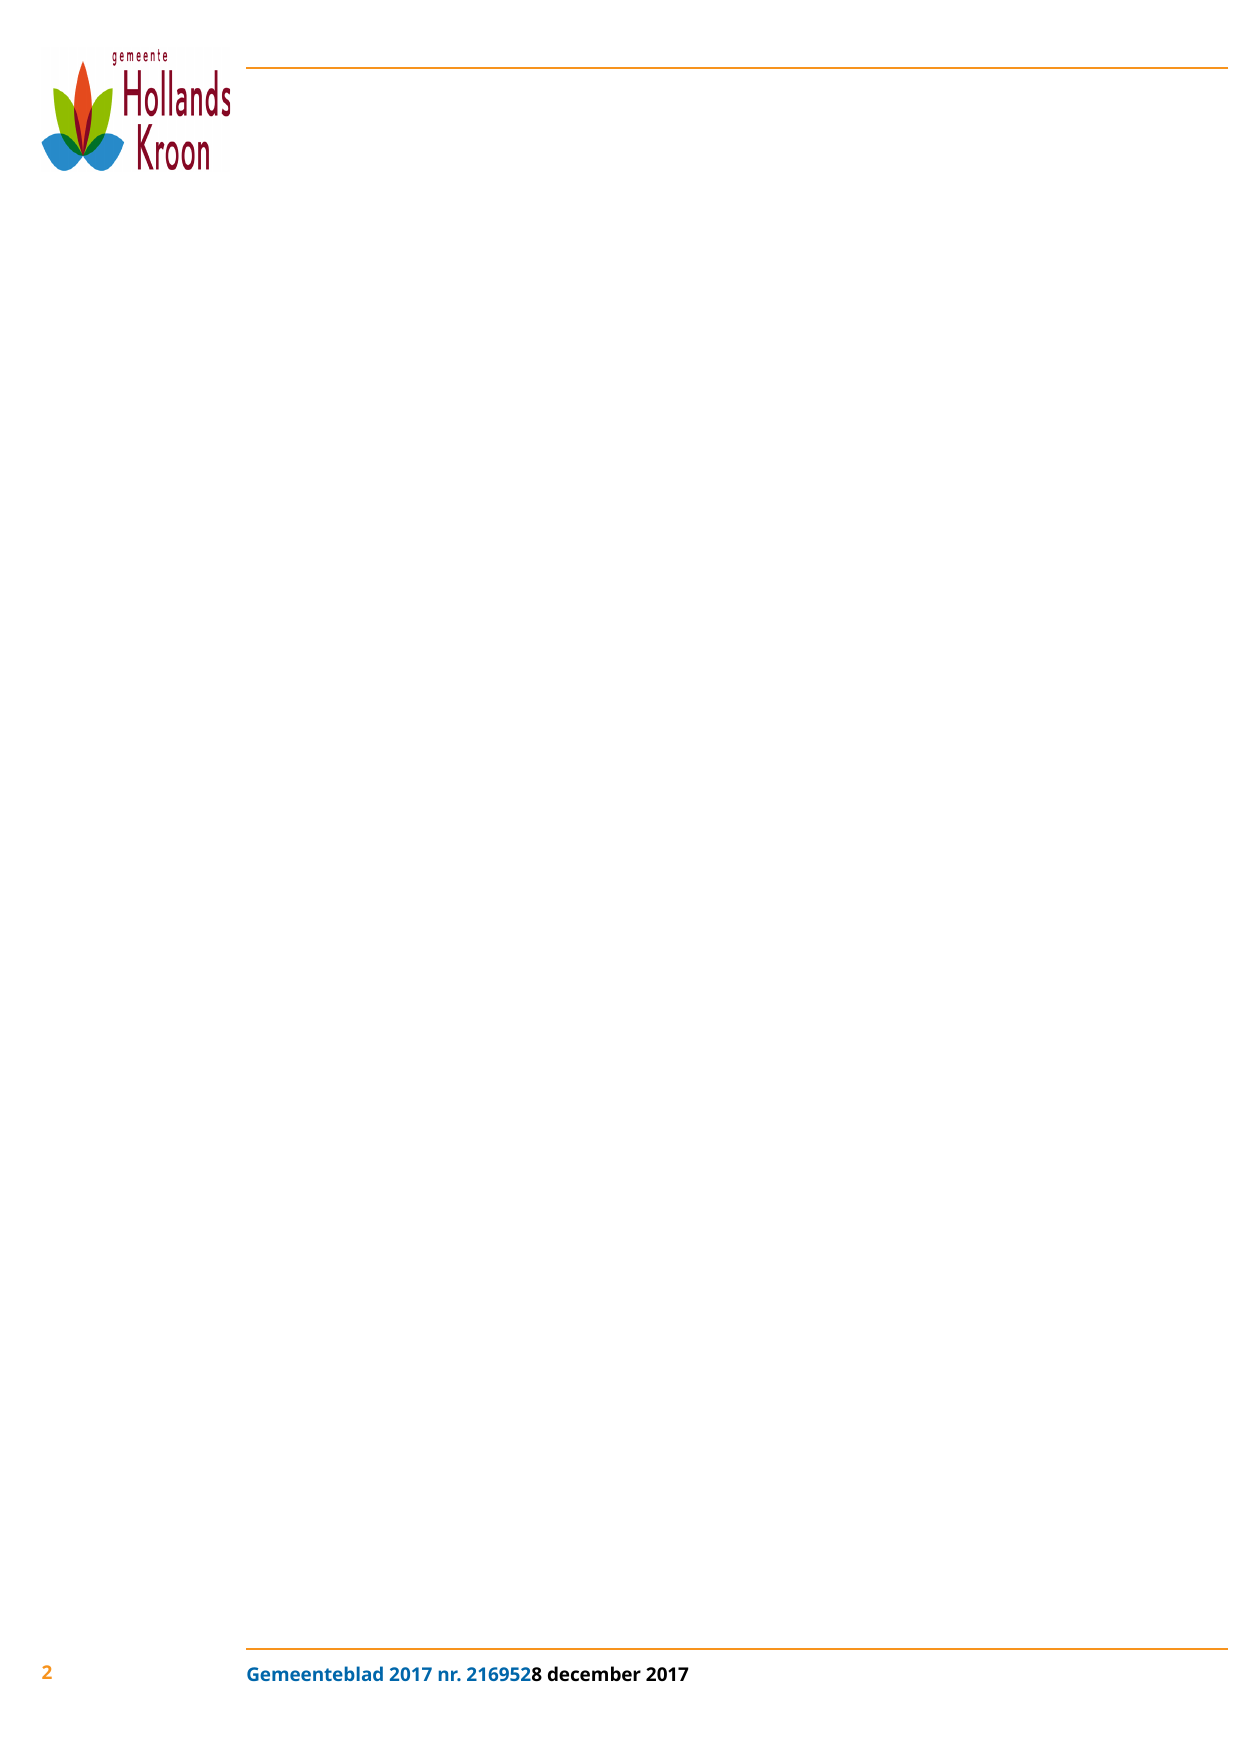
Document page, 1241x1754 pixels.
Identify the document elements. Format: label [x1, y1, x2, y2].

picture [41, 47, 231, 172]
